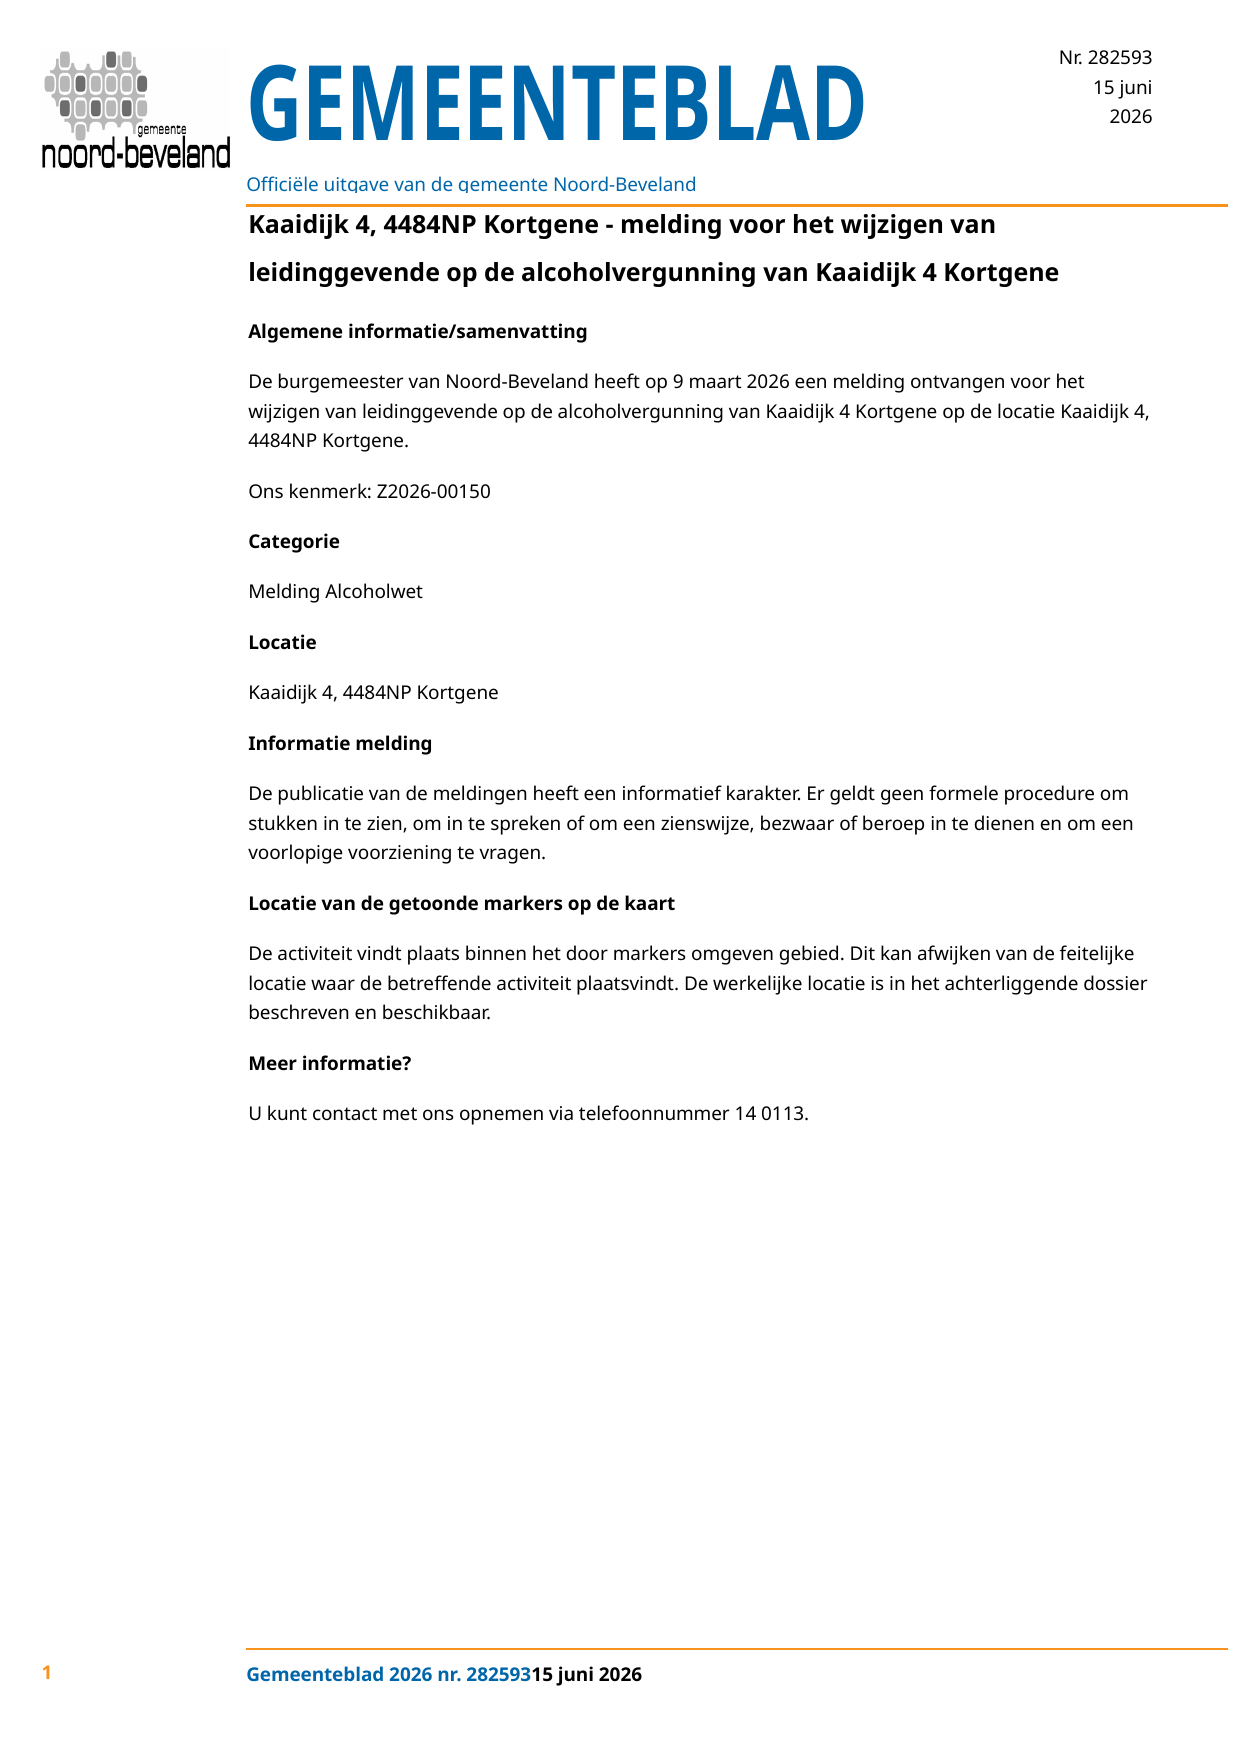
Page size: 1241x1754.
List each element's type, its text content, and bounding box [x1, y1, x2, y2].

text De activiteit vindt plaats binnen het door markers omgeven gebied. Dit kan afwijken van de feitelijke locatie waar de betreffende activiteit plaatsvindt. De werkelijke locatie is in het achterliggende dossier beschreven en beschikbaar. [248, 940, 1152, 1025]
text Locatie van de getoonde markers op de kaart [248, 890, 1152, 916]
text Kaaidijk 4, 4484NP Kortgene - melding voor het wijzigen van leidinggevende op de alcoholvergunning van Kaaidijk 4 Kortgene [248, 207, 1152, 288]
text De publicatie van de meldingen heeft een informatief karakter. Er geldt geen formele procedure om stukken in te zien, om in te spreken of om een zienswijze, bezwaar of beroep in te dienen en om een voorlopige voorziening te vragen. [248, 780, 1152, 865]
text Informatie melding [248, 730, 1152, 756]
picture [41, 47, 231, 172]
text Categorie [248, 528, 1152, 554]
text Kaaidijk 4, 4484NP Kortgene [248, 679, 1152, 705]
text Algemene informatie/samenvatting [248, 318, 1152, 344]
text Locatie [248, 629, 1152, 655]
text Ons kenmerk: Z2026-00150 [248, 478, 1152, 504]
text Melding Alcoholwet [248, 579, 1152, 604]
text U kunt contact met ons opnemen via telefoonnummer 14 0113. [248, 1100, 1152, 1126]
text De burgemeester van Noord-Beveland heeft op 9 maart 2026 een melding ontvangen voor het wijzigen van leidinggevende op de alcoholvergunning van Kaaidijk 4 Kortgene op de locatie Kaaidijk 4, 4484NP Kortgene. [248, 368, 1152, 453]
text Meer informatie? [248, 1050, 1152, 1076]
